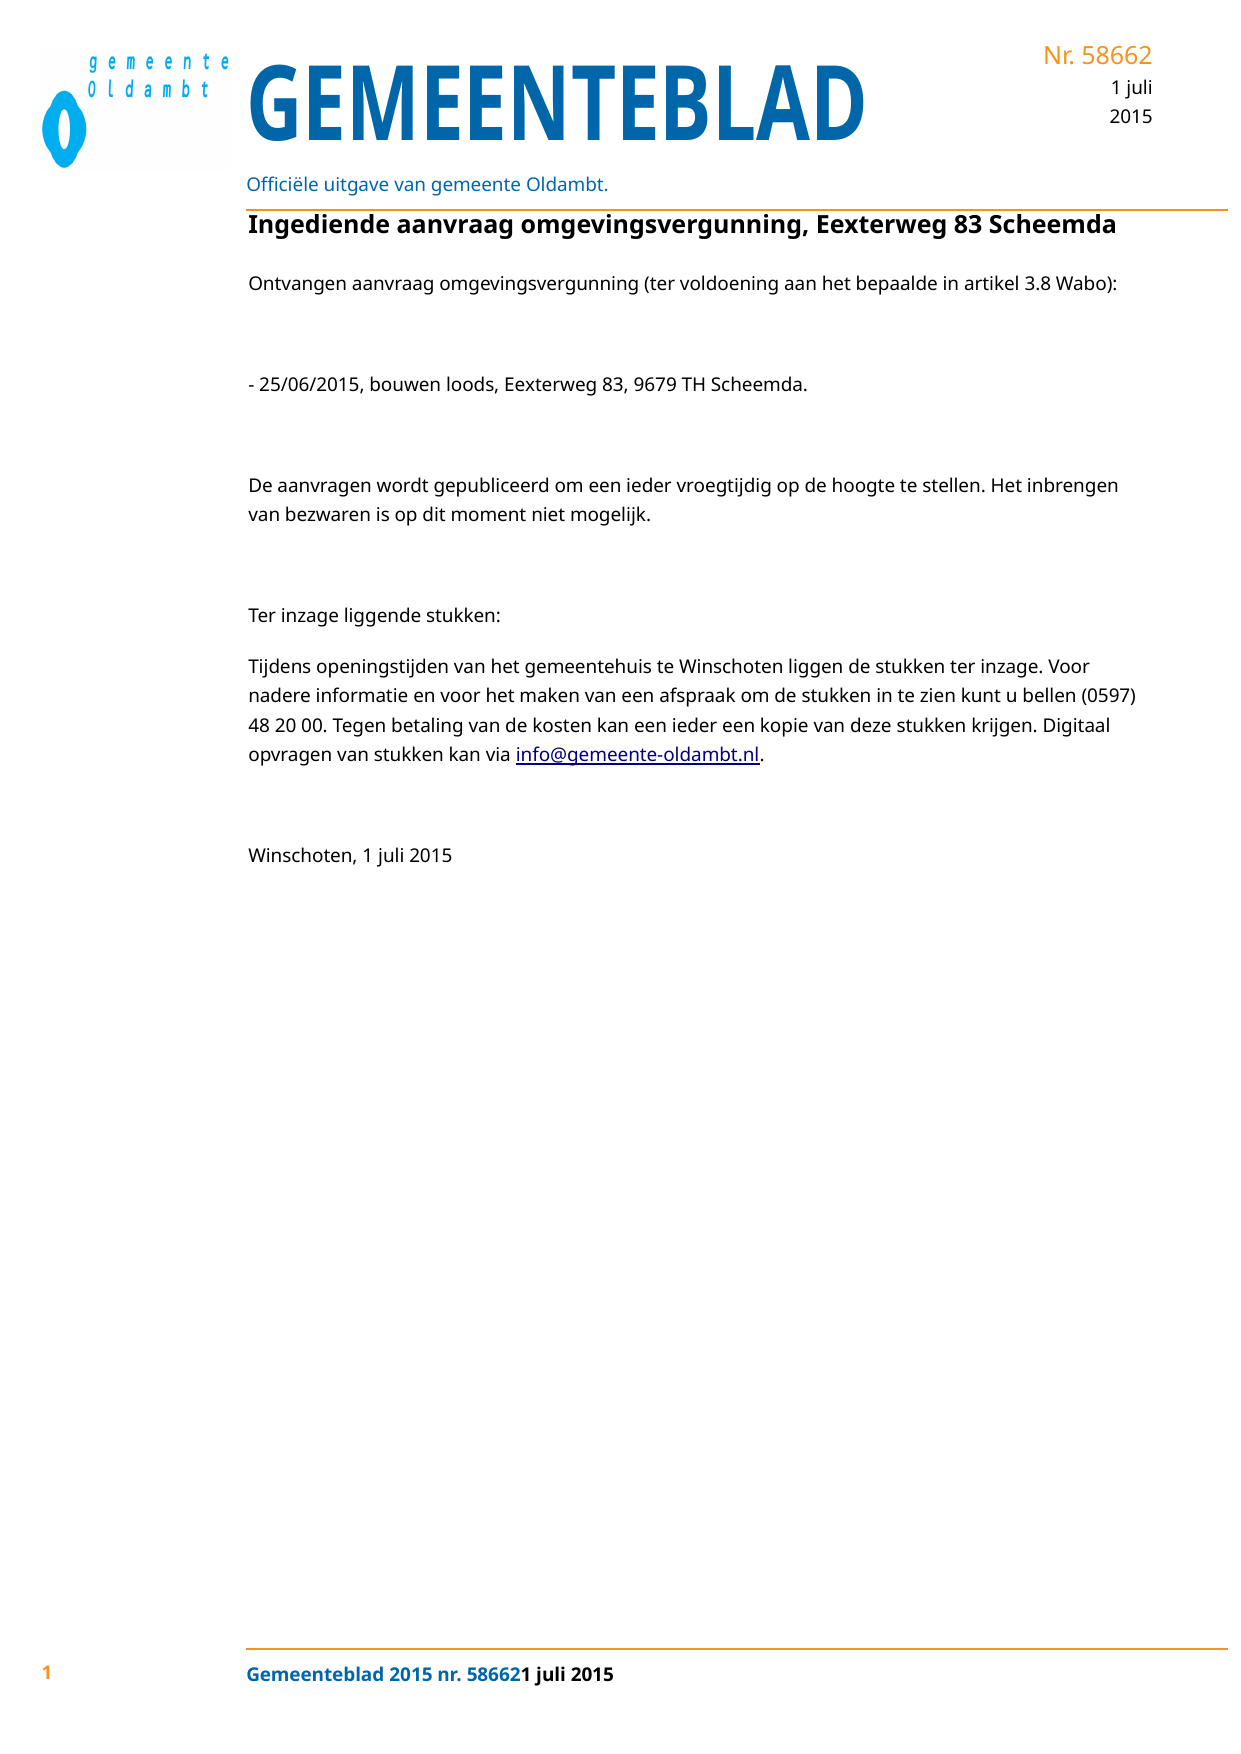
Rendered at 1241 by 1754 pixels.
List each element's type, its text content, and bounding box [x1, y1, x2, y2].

text Winschoten, 1 juli 2015 [248, 842, 1152, 868]
text Ter inzage liggende stukken: [248, 602, 1152, 628]
text Ontvangen aanvraag omgevingsvergunning (ter voldoening aan het bepaalde in artikel 3.8 Wabo): [248, 270, 1152, 296]
text De aanvragen wordt gepubliceerd om een ieder vroegtijdig op de hoogte te stellen. Het inbrengen van bezwaren is op dit moment niet mogelijk. [248, 472, 1152, 527]
picture [41, 47, 231, 172]
text Ingediende aanvraag omgevingsvergunning, Eexterweg 83 Scheemda [248, 211, 1152, 241]
text Tijdens openingstijden van het gemeentehuis te Winschoten liggen de stukken ter inzage. Voor nadere informatie en voor het maken van een afspraak om de stukken in te zien kunt u bellen (0597) 48 20 00. Tegen betaling van de kosten kan een ieder een kopie van deze stukken krijgen. Digitaal opvragen van stukken kan via info@gemeente-oldambt.nl. [248, 653, 1152, 767]
text - 25/06/2015, bouwen loods, Eexterweg 83, 9679 TH Scheemda. [248, 371, 1152, 397]
